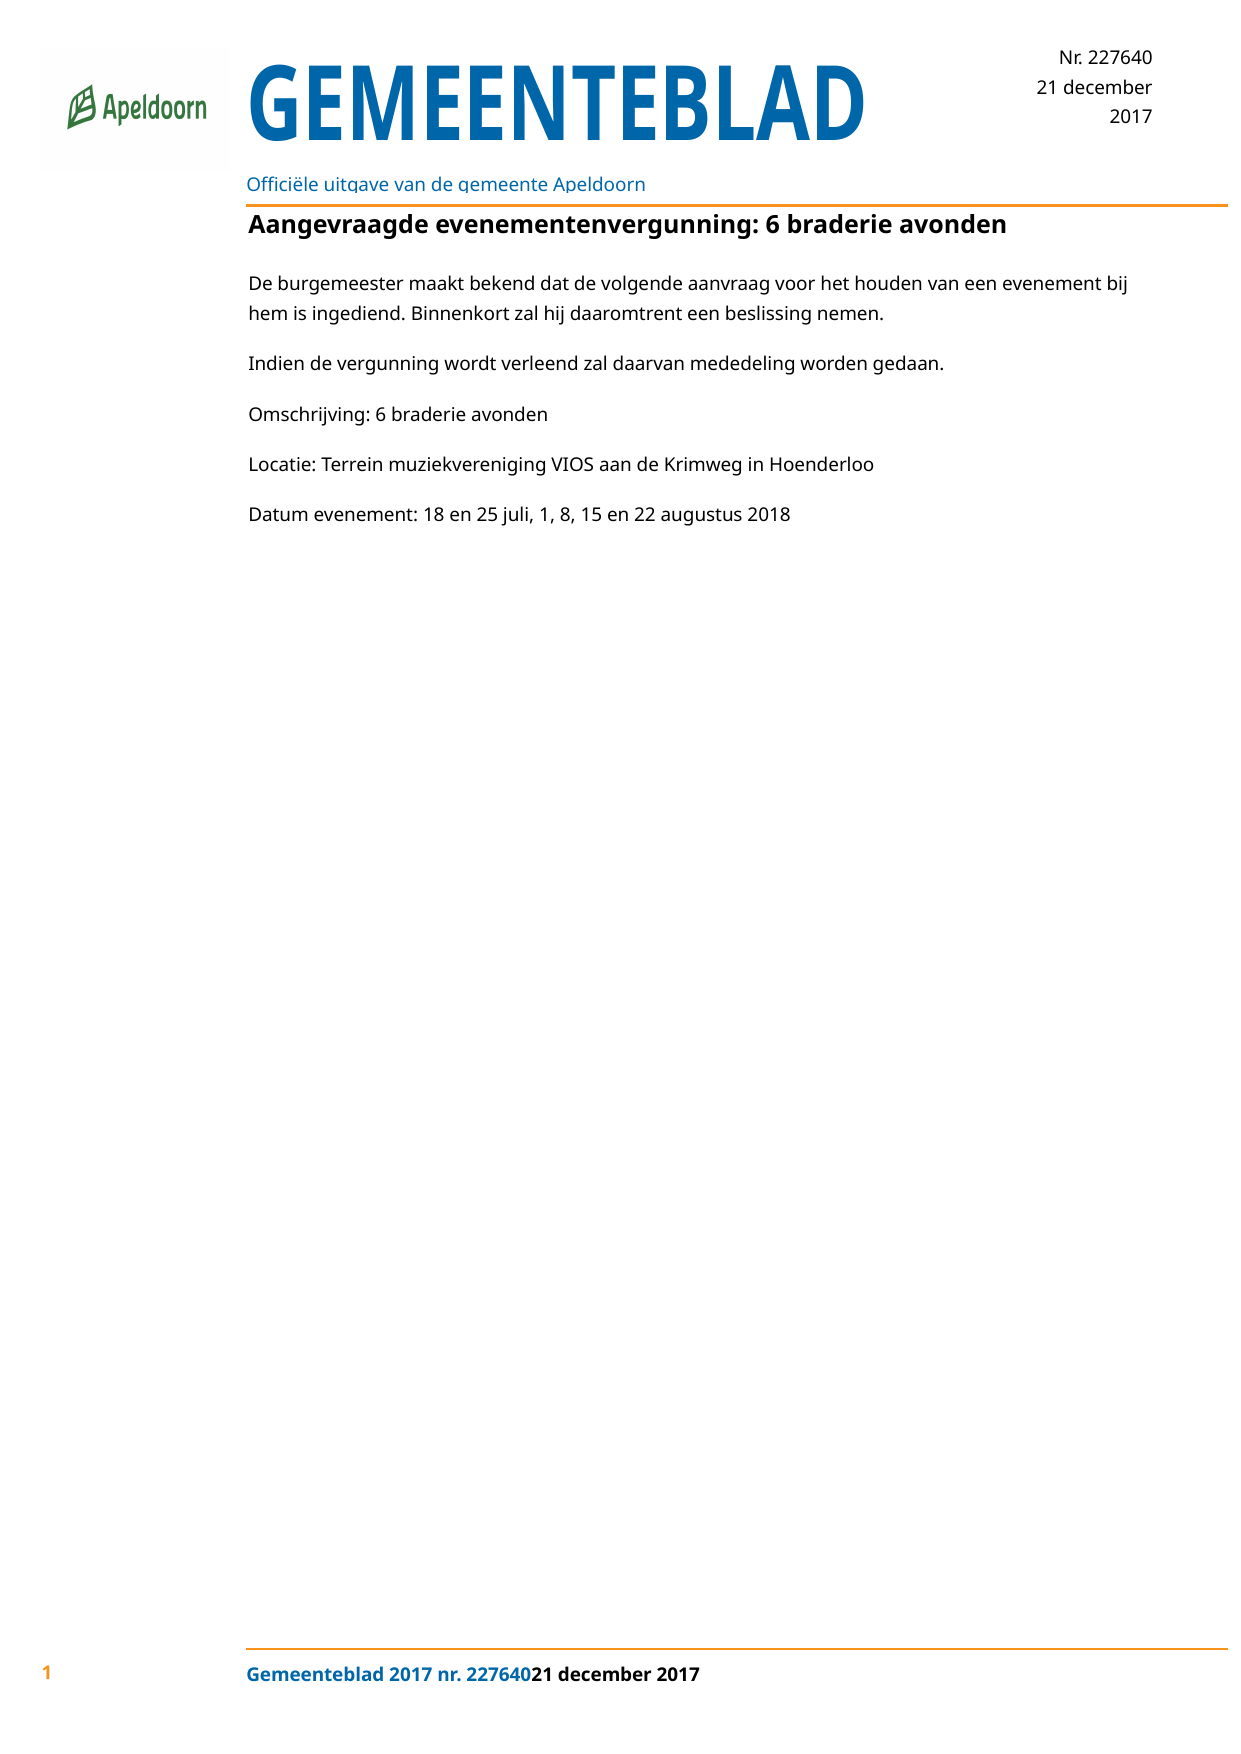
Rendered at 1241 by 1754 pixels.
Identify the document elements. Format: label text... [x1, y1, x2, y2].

text Indien de vergunning wordt verleend zal daarvan mededeling worden gedaan. [248, 350, 1152, 376]
text Omschrijving: 6 braderie avonden [248, 401, 1152, 426]
text De burgemeester maakt bekend dat de volgende aanvraag voor het houden van een evenement bij hem is ingediend. Binnenkort zal hij daaromtrent een beslissing nemen. [248, 270, 1152, 326]
picture [41, 47, 231, 172]
text Aangevraagde evenementenvergunning: 6 braderie avonden [248, 207, 1152, 241]
text Datum evenement: 18 en 25 juli, 1, 8, 15 en 22 augustus 2018 [248, 502, 1152, 527]
text Locatie: Terrein muziekvereniging VIOS aan de Krimweg in Hoenderloo [248, 451, 1152, 477]
